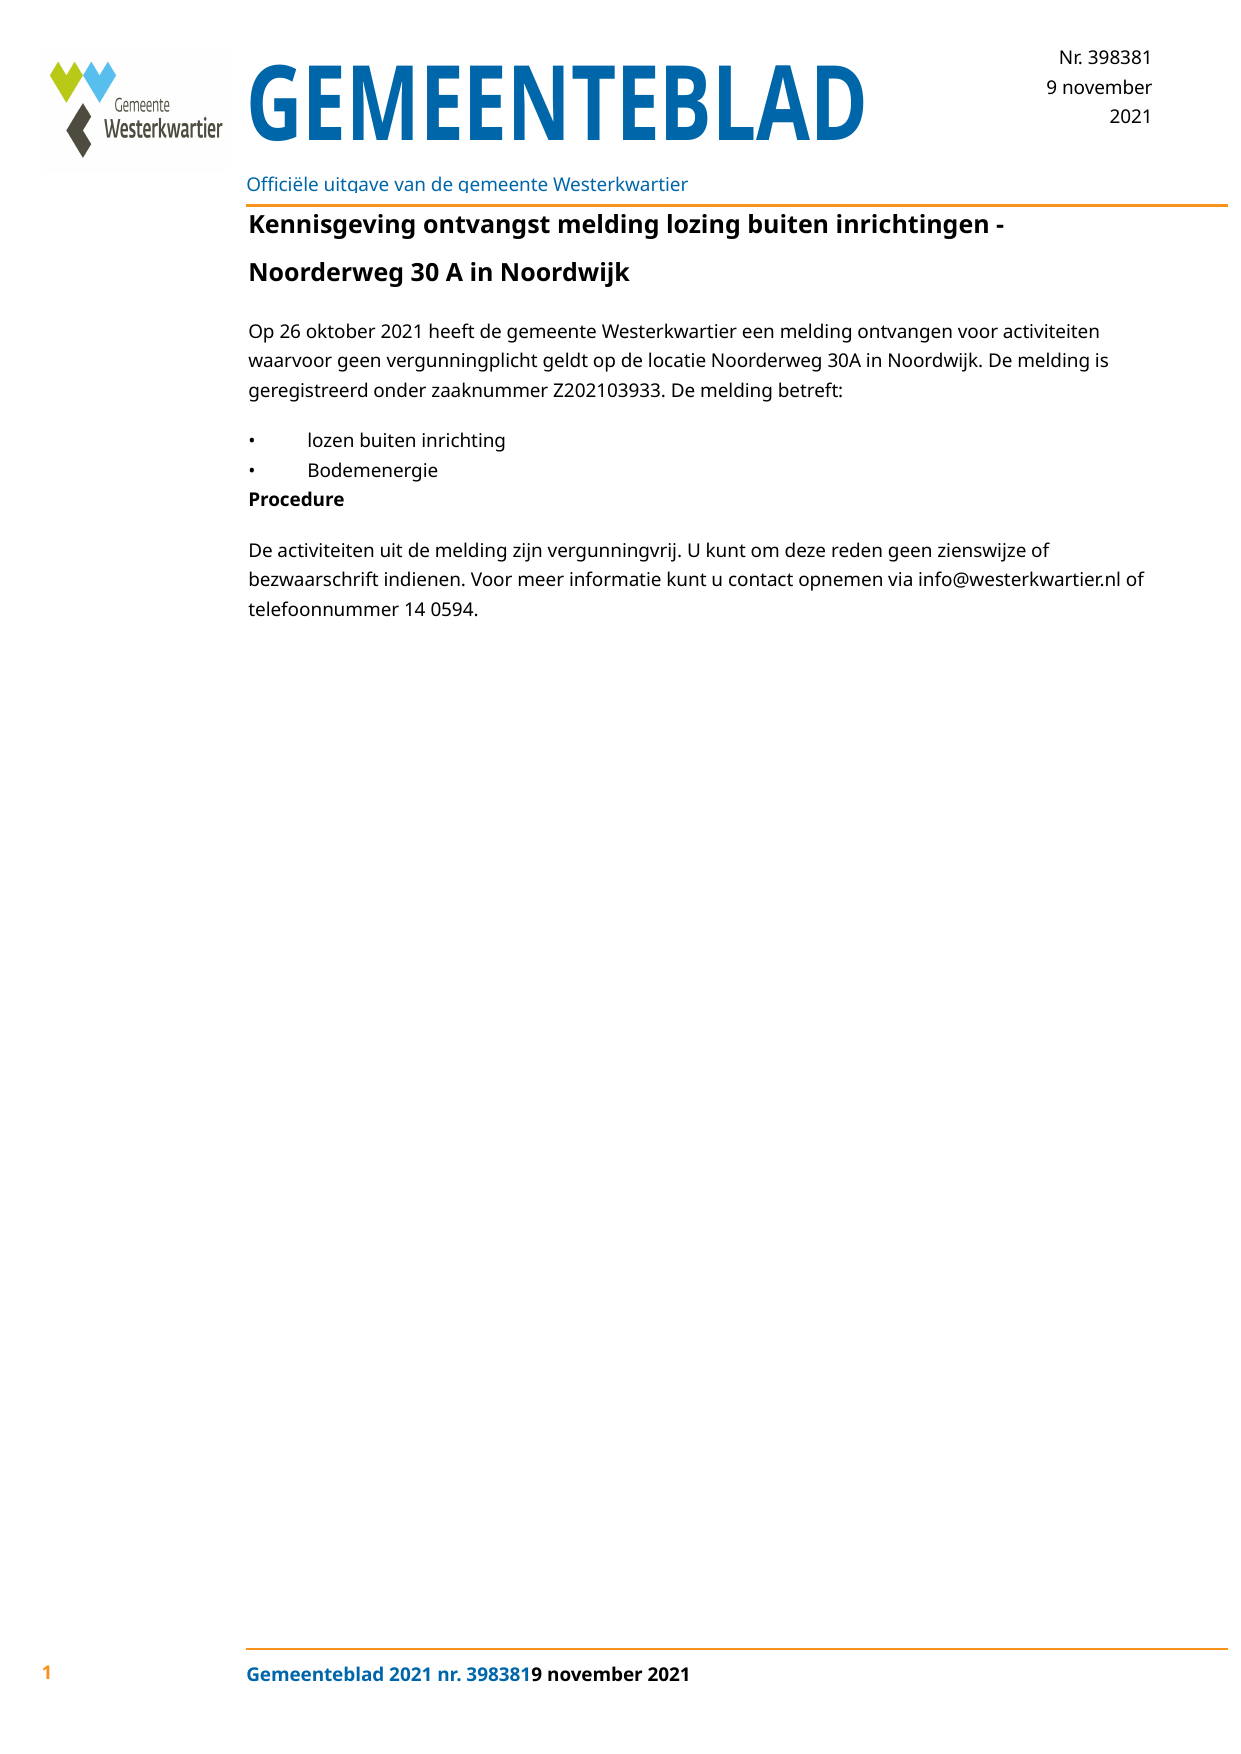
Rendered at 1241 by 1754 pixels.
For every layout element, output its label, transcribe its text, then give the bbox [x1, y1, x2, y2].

list lozen buiten inrichting [248, 427, 1152, 453]
text Procedure [248, 487, 1152, 512]
text Op 26 oktober 2021 heeft de gemeente Westerkwartier een melding ontvangen voor activiteiten waarvoor geen vergunningplicht geldt op de locatie Noorderweg 30A in Noordwijk. De melding is geregistreerd onder zaaknummer Z202103933. De melding betreft: [248, 318, 1152, 403]
text Kennisgeving ontvangst melding lozing buiten inrichtingen - Noorderweg 30 A in Noordwijk [248, 207, 1152, 288]
text De activiteiten uit de melding zijn vergunningvrij. U kunt om deze reden geen zienswijze of bezwaarschrift indienen. Voor meer informatie kunt u contact opnemen via info@westerkwartier.nl of telefoonnummer 14 0594. [248, 537, 1152, 622]
picture [41, 47, 231, 172]
list Bodemenergie [248, 457, 1152, 483]
